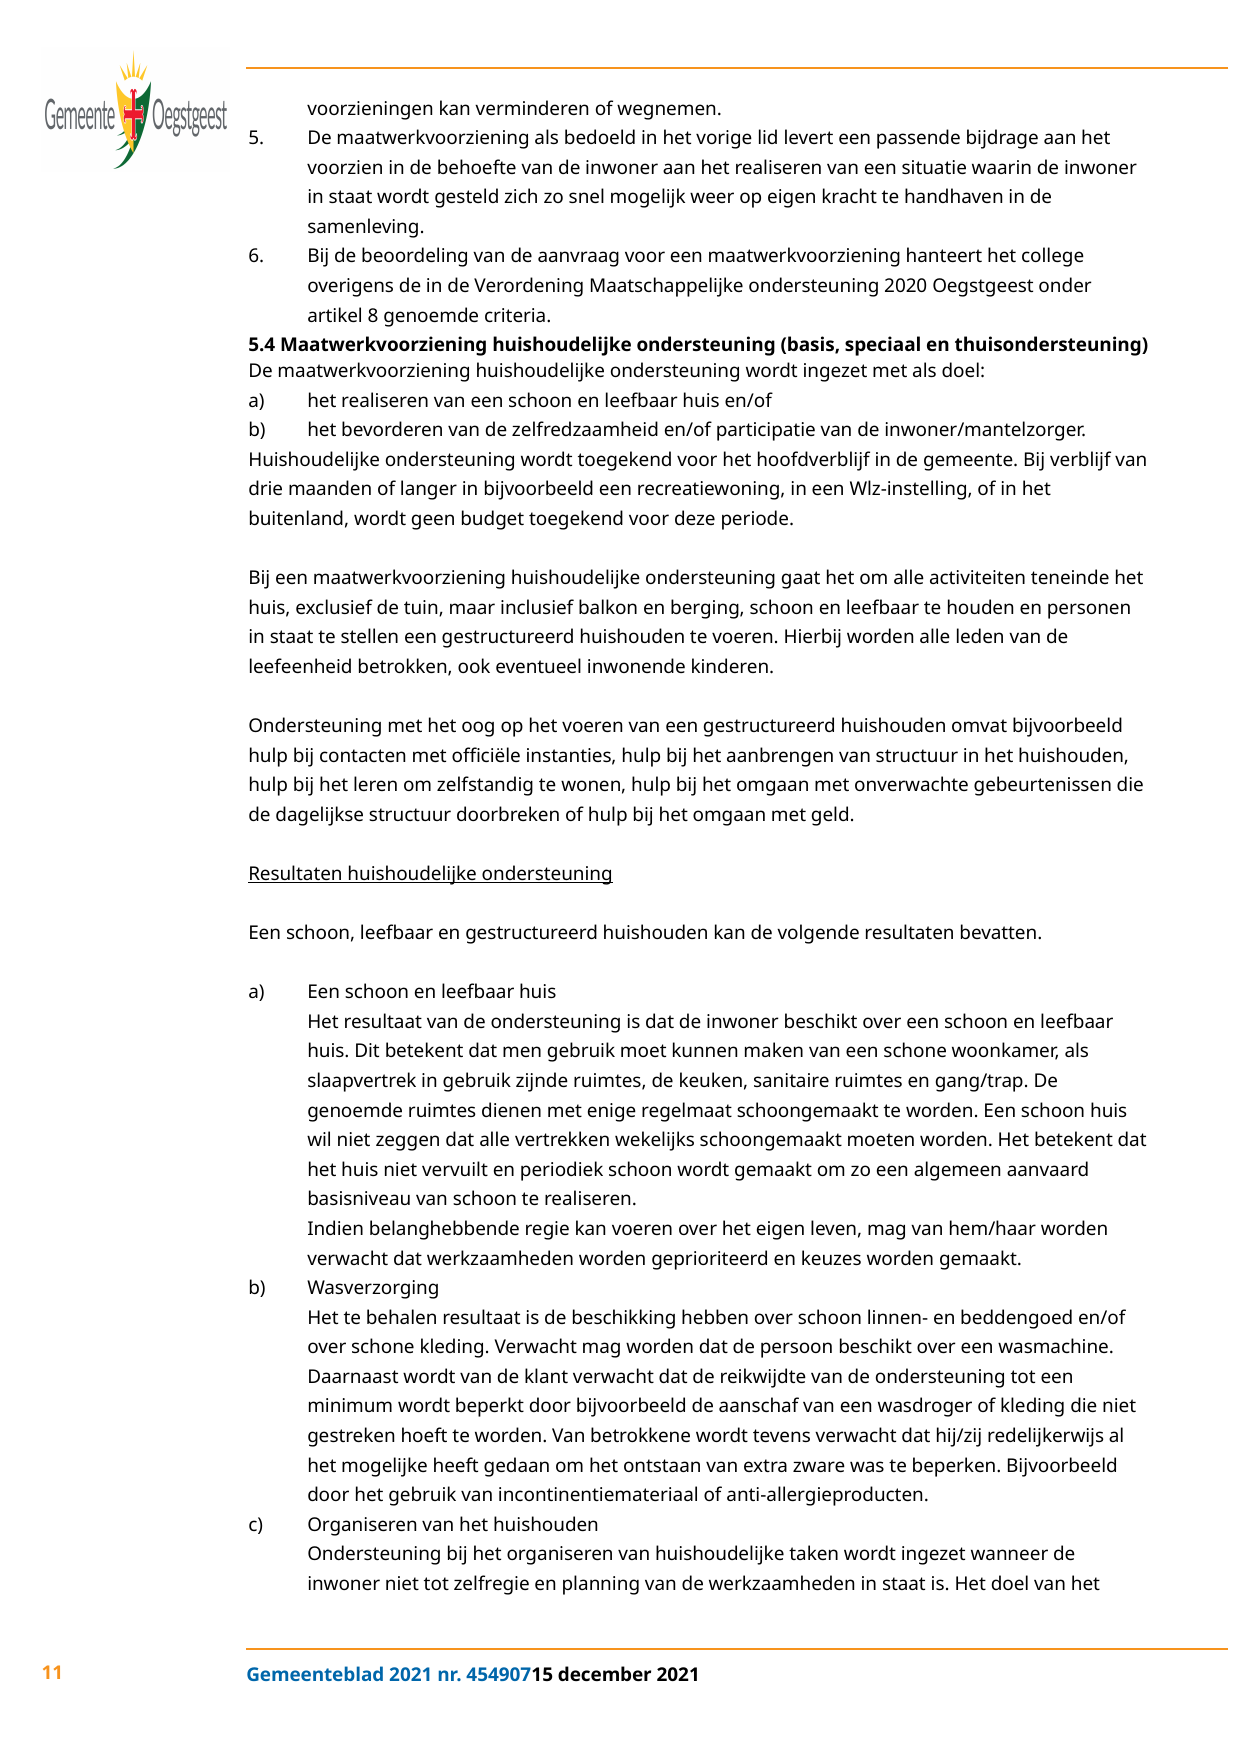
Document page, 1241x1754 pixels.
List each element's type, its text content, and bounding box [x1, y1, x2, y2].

text Ondersteuning met het oog op het voeren van een gestructureerd huishouden omvat bijvoorbeeld [248, 712, 1152, 738]
list het bevorderen van de zelfredzaamheid en/of participatie van de inwoner/mantelzorger. [248, 416, 1152, 442]
text De maatwerkvoorziening huishoudelijke ondersteuning wordt ingezet met als doel: [248, 357, 1152, 383]
list het realiseren van een schoon en leefbaar huis en/of [248, 387, 1152, 412]
list De maatwerkvoorziening als bedoeld in het vorige lid levert een passende bijdrage aan het voorzien in de behoefte van de inwoner aan het realiseren van een situatie waarin de inwoner in staat wordt gesteld zich zo snel mogelijk weer op eigen kracht te handhaven in de samenleving. [248, 124, 1152, 239]
list Ondersteuning bij het organiseren van huishoudelijke taken wordt ingezet wanneer de inwoner niet tot zelfregie en planning van de werkzaamheden in staat is. Het doel van het [248, 1541, 1152, 1596]
text Resultaten huishoudelijke ondersteuning [248, 860, 1152, 886]
text hulp bij contacten met officiële instanties, hulp bij het aanbrengen van structuur in het huishouden, hulp bij het leren om zelfstandig te wonen, hulp bij het omgaan met onverwachte gebeurtenissen die de dagelijkse structuur doorbreken of hulp bij het omgaan met geld. [248, 742, 1152, 827]
text Een schoon, leefbaar en gestructureerd huishouden kan de volgende resultaten bevatten. [248, 919, 1152, 945]
list Wasverzorging [248, 1274, 1152, 1300]
list Indien belanghebbende regie kan voeren over het eigen leven, mag van hem/haar worden verwacht dat werkzaamheden worden geprioriteerd en keuzes worden gemaakt. [248, 1215, 1152, 1270]
list Bij de beoordeling van de aanvraag voor een maatwerkvoorziening hanteert het college overigens de in de Verordening Maatschappelijke ondersteuning 2020 Oegstgeest onder artikel 8 genoemde criteria. [248, 243, 1152, 328]
list Organiseren van het huishouden [248, 1511, 1152, 1537]
picture [41, 47, 231, 172]
list Een schoon en leefbaar huis [248, 978, 1152, 1004]
list Het resultaat van de ondersteuning is dat de inwoner beschikt over een schoon en leefbaar huis. Dit betekent dat men gebruik moet kunnen maken van een schone woonkamer, als slaapvertrek in gebruik zijnde ruimtes, de keuken, sanitaire ruimtes en gang/trap. De genoemde ruimtes dienen met enige regelmaat schoongemaakt te worden. Een schoon huis wil niet zeggen dat alle vertrekken wekelijks schoongemaakt moeten worden. Het betekent dat het huis niet vervuilt en periodiek schoon wordt gemaakt om zo een algemeen aanvaard basisniveau van schoon te realiseren. [248, 1008, 1152, 1211]
text 5.4 Maatwerkvoorziening huishoudelijke ondersteuning (basis, speciaal en thuisondersteuning) [248, 331, 1152, 357]
text Huishoudelijke ondersteuning wordt toegekend voor het hoofdverblijf in de gemeente. Bij verblijf van drie maanden of langer in bijvoorbeeld een recreatiewoning, in een Wlz-instelling, of in het buitenland, wordt geen budget toegekend voor deze periode. [248, 446, 1152, 531]
text Bij een maatwerkvoorziening huishoudelijke ondersteuning gaat het om alle activiteiten teneinde het huis, exclusief de tuin, maar inclusief balkon en berging, schoon en leefbaar te houden en personen in staat te stellen een gestructureerd huishouden te voeren. Hierbij worden alle leden van de leefeenheid betrokken, ook eventueel inwonende kinderen. [248, 564, 1152, 679]
list voorzieningen kan verminderen of wegnemen. [248, 95, 1152, 121]
list Het te behalen resultaat is de beschikking hebben over schoon linnen- en beddengoed en/of over schone kleding. Verwacht mag worden dat de persoon beschikt over een wasmachine. Daarnaast wordt van de klant verwacht dat de reikwijdte van de ondersteuning tot een minimum wordt beperkt door bijvoorbeeld de aanschaf van een wasdroger of kleding die niet gestreken hoeft te worden. Van betrokkene wordt tevens verwacht dat hij/zij redelijkerwijs al het mogelijke heeft gedaan om het ontstaan van extra zware was te beperken. Bijvoorbeeld door het gebruik van incontinentiemateriaal of anti-allergieproducten. [248, 1304, 1152, 1507]
